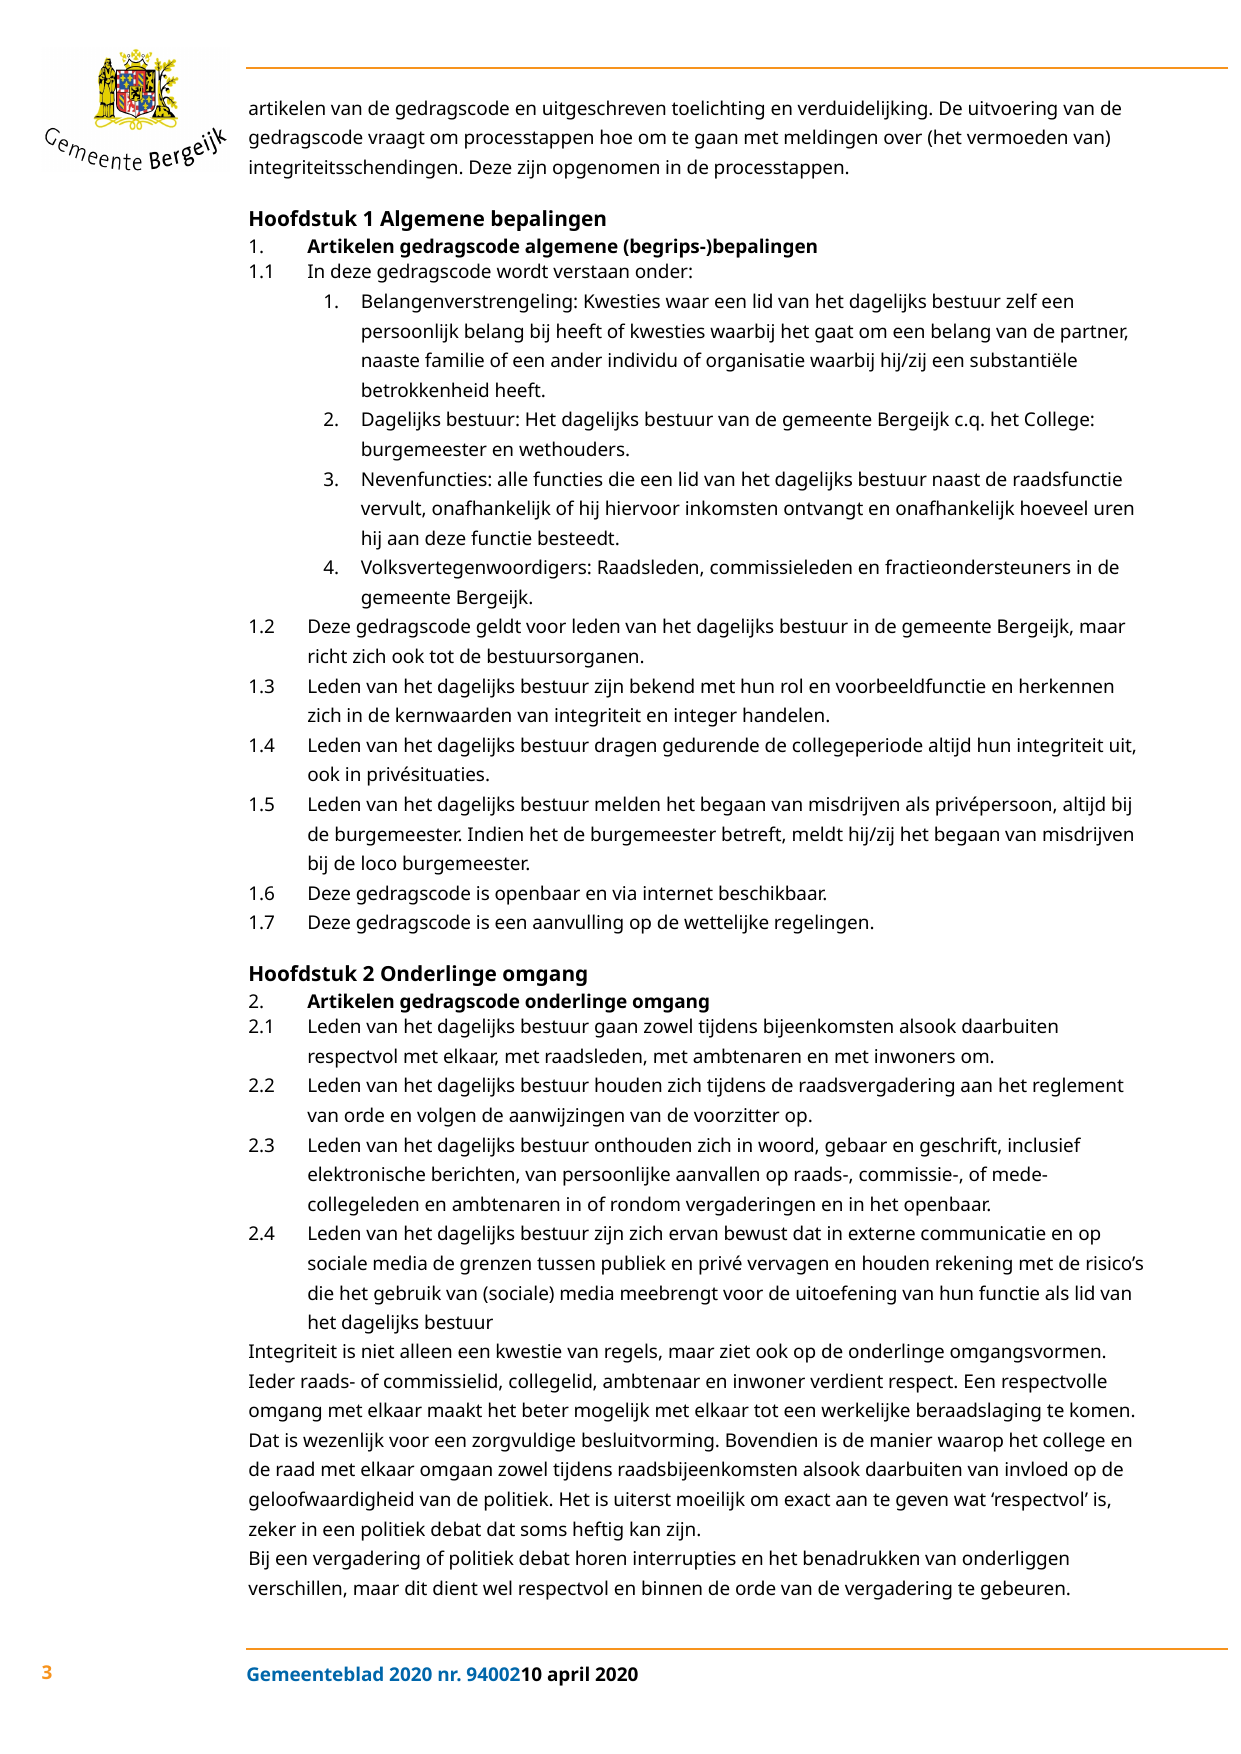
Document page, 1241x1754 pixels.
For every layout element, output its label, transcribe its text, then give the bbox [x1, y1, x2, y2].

table_header Artikelen gedragscode onderlinge omgang [248, 988, 1152, 1013]
text Hoofdstuk 1 Algemene bepalingen [248, 204, 1152, 233]
picture [41, 47, 231, 172]
text Hoofdstuk 2 Onderlinge omgang [248, 959, 1152, 988]
text Ieder raads- of commissielid, collegelid, ambtenaar en inwoner verdient respect. Een respectvolle omgang met elkaar maakt het beter mogelijk met elkaar tot een werkelijke beraadslaging te komen. Dat is wezenlijk voor een zorgvuldige besluitvorming. Bovendien is de manier waarop het college en de raad met elkaar omgaan zowel tijdens raadsbijeenkomsten alsook daarbuiten van invloed op de geloofwaardigheid van de politiek. Het is uiterst moeilijk om exact aan te geven wat ‘respectvol’ is, zeker in een politiek debat dat soms heftig kan zijn. [248, 1368, 1152, 1542]
table_cell Leden van het dagelijks bestuur gaan zowel tijdens bijeenkomsten alsook daarbuiten respectvol met elkaar, met raadsleden, met ambtenaren en met inwoners om. Leden van het dagelijks bestuur houden zich tijdens de raadsvergadering aan het reglement van orde en volgen de aanwijzingen van de voorzitter op. Leden van het dagelijks bestuur onthouden zich in woord, gebaar en geschrift, inclusief elektronische berichten, van persoonlijke aanvallen op raads-, commissie-, of mede-collegeleden en ambtenaren in of rondom vergaderingen en in het openbaar. Leden van het dagelijks bestuur zijn zich ervan bewust dat in externe communicatie en op sociale media de grenzen tussen publiek en privé vervagen en houden rekening met de risico’s die het gebruik van (sociale) media meebrengt voor de uitoefening van hun functie als lid van het dagelijks bestuur [248, 1014, 1152, 1335]
text artikelen van de gedragscode en uitgeschreven toelichting en verduidelijking. De uitvoering van de gedragscode vraagt om processtappen hoe om te gaan met meldingen over (het vermoeden van) integriteitsschendingen. Deze zijn opgenomen in de processtappen. [248, 95, 1152, 180]
text Integriteit is niet alleen een kwestie van regels, maar ziet ook op de onderlinge omgangsvormen. [248, 1338, 1152, 1364]
table_cell In deze gedragscode wordt verstaan onder: Belangenverstrengeling: Kwesties waar een lid van het dagelijks bestuur zelf een persoonlijk belang bij heeft of kwesties waarbij het gaat om een belang van de partner, naaste familie of een ander individu of organisatie waarbij hij/zij een substantiële betrokkenheid heeft. Dagelijks bestuur: Het dagelijks bestuur van de gemeente Bergeijk c.q. het College: burgemeester en wethouders. Nevenfuncties: alle functies die een lid van het dagelijks bestuur naast de raadsfunctie vervult, onafhankelijk of hij hiervoor inkomsten ontvangt en onafhankelijk hoeveel uren hij aan deze functie besteedt. Volksvertegenwoordigers: Raadsleden, commissieleden en fractieondersteuners in de gemeente Bergeijk. Deze gedragscode geldt voor leden van het dagelijks bestuur in de gemeente Bergeijk, maar richt zich ook tot de bestuursorganen. Leden van het dagelijks bestuur zijn bekend met hun rol en voorbeeldfunctie en herkennen zich in de kernwaarden van integriteit en integer handelen. Leden van het dagelijks bestuur dragen gedurende de collegeperiode altijd hun integriteit uit, ook in privésituaties. Leden van het dagelijks bestuur melden het begaan van misdrijven als privépersoon, altijd bij de burgemeester. Indien het de burgemeester betreft, meldt hij/zij het begaan van misdrijven bij de loco burgemeester. Deze gedragscode is openbaar en via internet beschikbaar. Deze gedragscode is een aanvulling op de wettelijke regelingen. [248, 259, 1152, 935]
text Bij een vergadering of politiek debat horen interrupties en het benadrukken van onderliggen verschillen, maar dit dient wel respectvol en binnen de orde van de vergadering te gebeuren. [248, 1545, 1152, 1601]
table_header Artikelen gedragscode algemene (begrips-)bepalingen [248, 233, 1152, 259]
